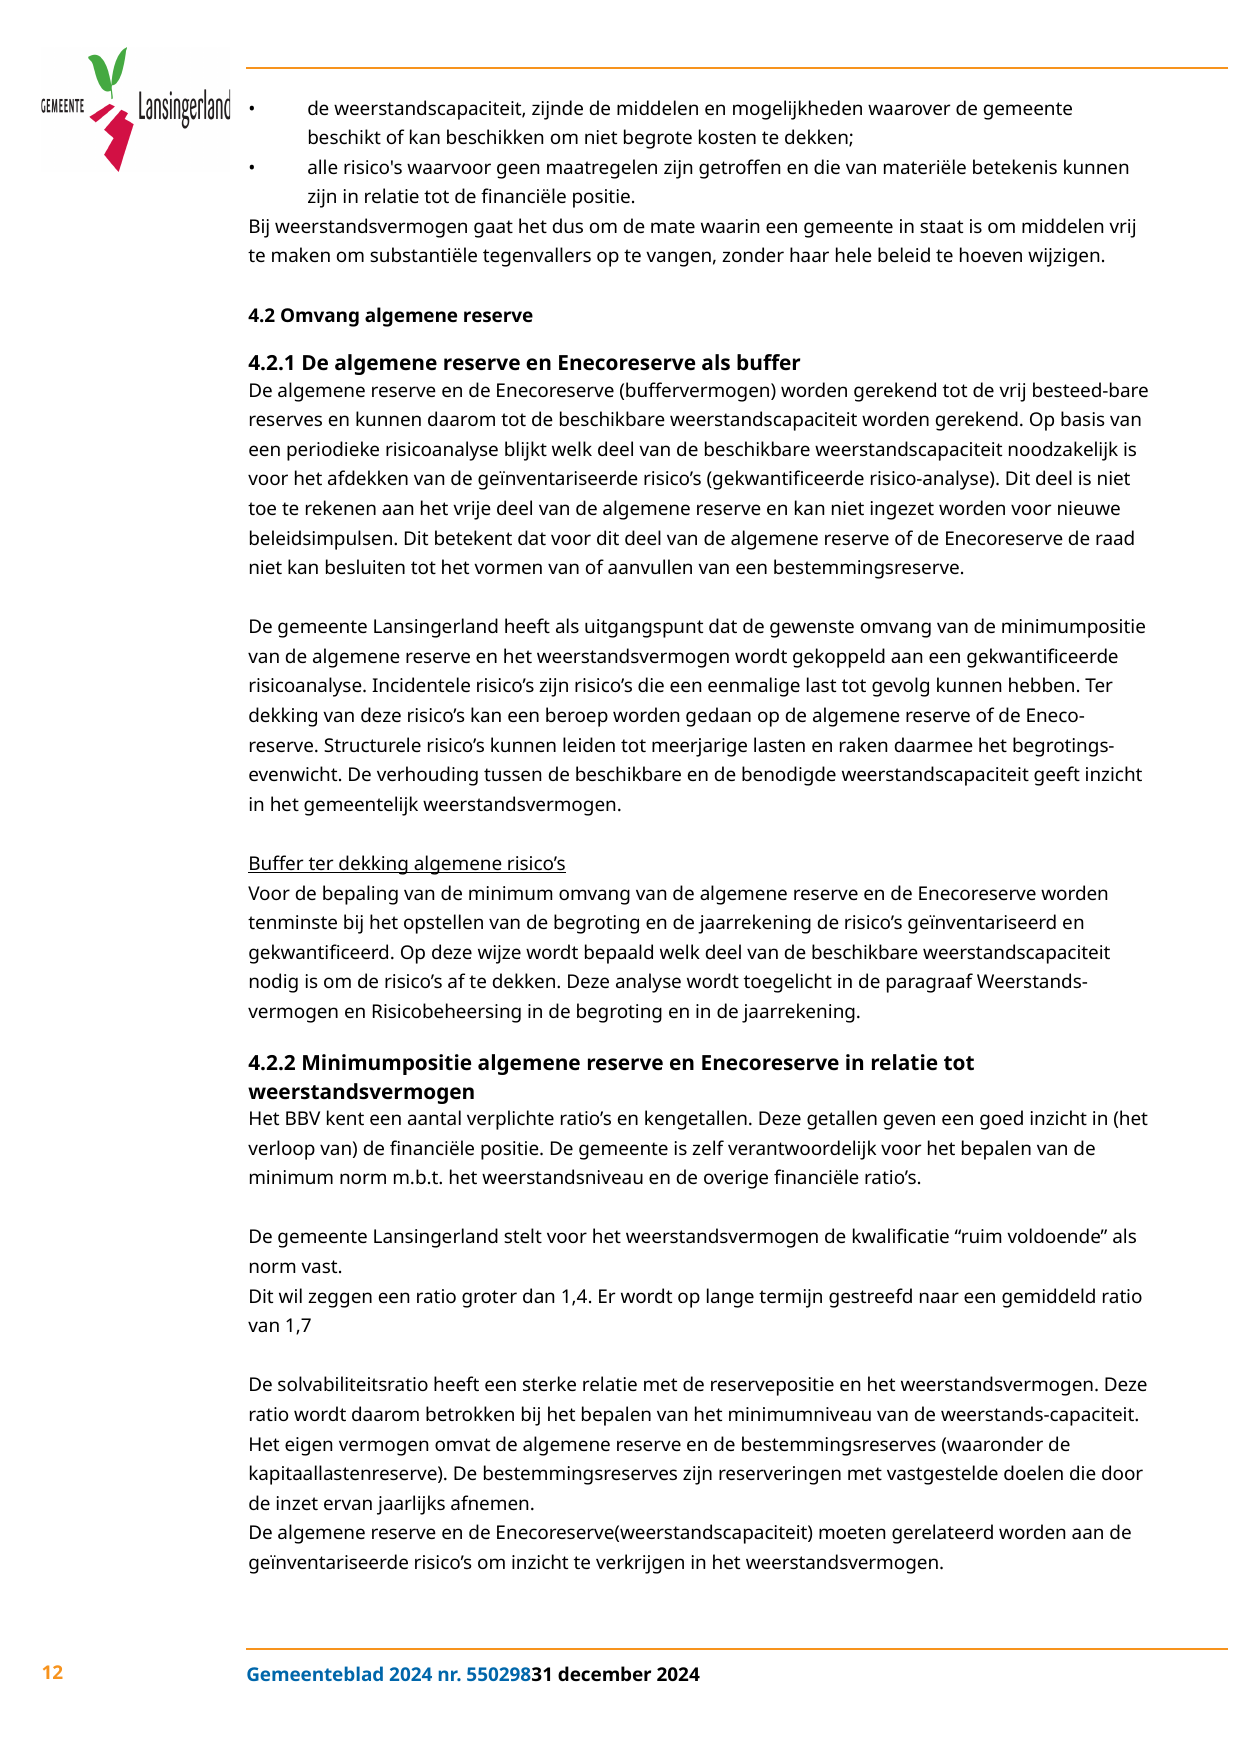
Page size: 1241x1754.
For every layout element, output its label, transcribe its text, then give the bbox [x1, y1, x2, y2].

text De gemeente Lansingerland heeft als uitgangspunt dat de gewenste omvang van de minimumpositie van de algemene reserve en het weerstandsvermogen wordt gekoppeld aan een gekwantificeerde risicoanalyse. Incidentele risico’s zijn risico’s die een eenmalige last tot gevolg kunnen hebben. Ter dekking van deze risico’s kan een beroep worden gedaan op de algemene reserve of de Eneco-reserve. Structurele risico’s kunnen leiden tot meerjarige lasten en raken daarmee het begrotings-evenwicht. De verhouding tussen de beschikbare en de benodigde weerstandscapaciteit geeft inzicht in het gemeentelijk weerstandsvermogen. [248, 613, 1152, 817]
list alle risico's waarvoor geen maatregelen zijn getroffen en die van materiële betekenis kunnen zijn in relatie tot de financiële positie. [248, 154, 1152, 209]
text Het BBV kent een aantal verplichte ratio’s en kengetallen. Deze getallen geven een goed inzicht in (het verloop van) de financiële positie. De gemeente is zelf verantwoordelijk voor het bepalen van de minimum norm m.b.t. het weerstandsniveau en de overige financiële ratio’s. [248, 1105, 1152, 1190]
text Bij weerstandsvermogen gaat het dus om de mate waarin een gemeente in staat is om middelen vrij te maken om substantiële tegenvallers op te vangen, zonder haar hele beleid te hoeven wijzigen. [248, 213, 1152, 268]
text 4.2.1 De algemene reserve en Enecoreserve als buffer [248, 348, 1152, 377]
text 4.2 Omvang algemene reserve [248, 302, 1152, 328]
text De algemene reserve en de Enecoreserve (buffervermogen) worden gerekend tot de vrij besteed-bare reserves en kunnen daarom tot de beschikbare weerstandscapaciteit worden gerekend. Op basis van een periodieke risicoanalyse blijkt welk deel van de beschikbare weerstandscapaciteit noodzakelijk is voor het afdekken van de geïnventariseerde risico’s (gekwantificeerde risico-analyse). Dit deel is niet toe te rekenen aan het vrije deel van de algemene reserve en kan niet ingezet worden voor nieuwe beleidsimpulsen. Dit betekent dat voor dit deel van de algemene reserve of de Enecoreserve de raad niet kan besluiten tot het vormen van of aanvullen van een bestemmingsreserve. [248, 377, 1152, 580]
text Buffer ter dekking algemene risico’s [248, 850, 1152, 876]
text De gemeente Lansingerland stelt voor het weerstandsvermogen de kwalificatie “ruim voldoende” als norm vast. [248, 1224, 1152, 1279]
list de weerstandscapaciteit, zijnde de middelen en mogelijkheden waarover de gemeente beschikt of kan beschikken om niet begrote kosten te dekken; [248, 95, 1152, 150]
text De algemene reserve en de Enecoreserve(weerstandscapaciteit) moeten gerelateerd worden aan de geïnventariseerde risico’s om inzicht te verkrijgen in het weerstandsvermogen. [248, 1519, 1152, 1575]
text Voor de bepaling van de minimum omvang van de algemene reserve en de Enecoreserve worden tenminste bij het opstellen van de begroting en de jaarrekening de risico’s geïnventariseerd en gekwantificeerd. Op deze wijze wordt bepaald welk deel van de beschikbare weerstandscapaciteit nodig is om de risico’s af te dekken. Deze analyse wordt toegelicht in de paragraaf Weerstands-vermogen en Risicobeheersing in de begroting en in de jaarrekening. [248, 880, 1152, 1024]
picture [41, 47, 231, 172]
text De solvabiliteitsratio heeft een sterke relatie met de reservepositie en het weerstandsvermogen. Deze ratio wordt daarom betrokken bij het bepalen van het minimumniveau van de weerstands-capaciteit. Het eigen vermogen omvat de algemene reserve en de bestemmingsreserves (waaronder de kapitaallastenreserve). De bestemmingsreserves zijn reserveringen met vastgestelde doelen die door de inzet ervan jaarlijks afnemen. [248, 1372, 1152, 1516]
text Dit wil zeggen een ratio groter dan 1,4. Er wordt op lange termijn gestreefd naar een gemiddeld ratio van 1,7 [248, 1283, 1152, 1338]
text 4.2.2 Minimumpositie algemene reserve en Enecoreserve in relatie tot weerstandsvermogen [248, 1048, 1152, 1105]
